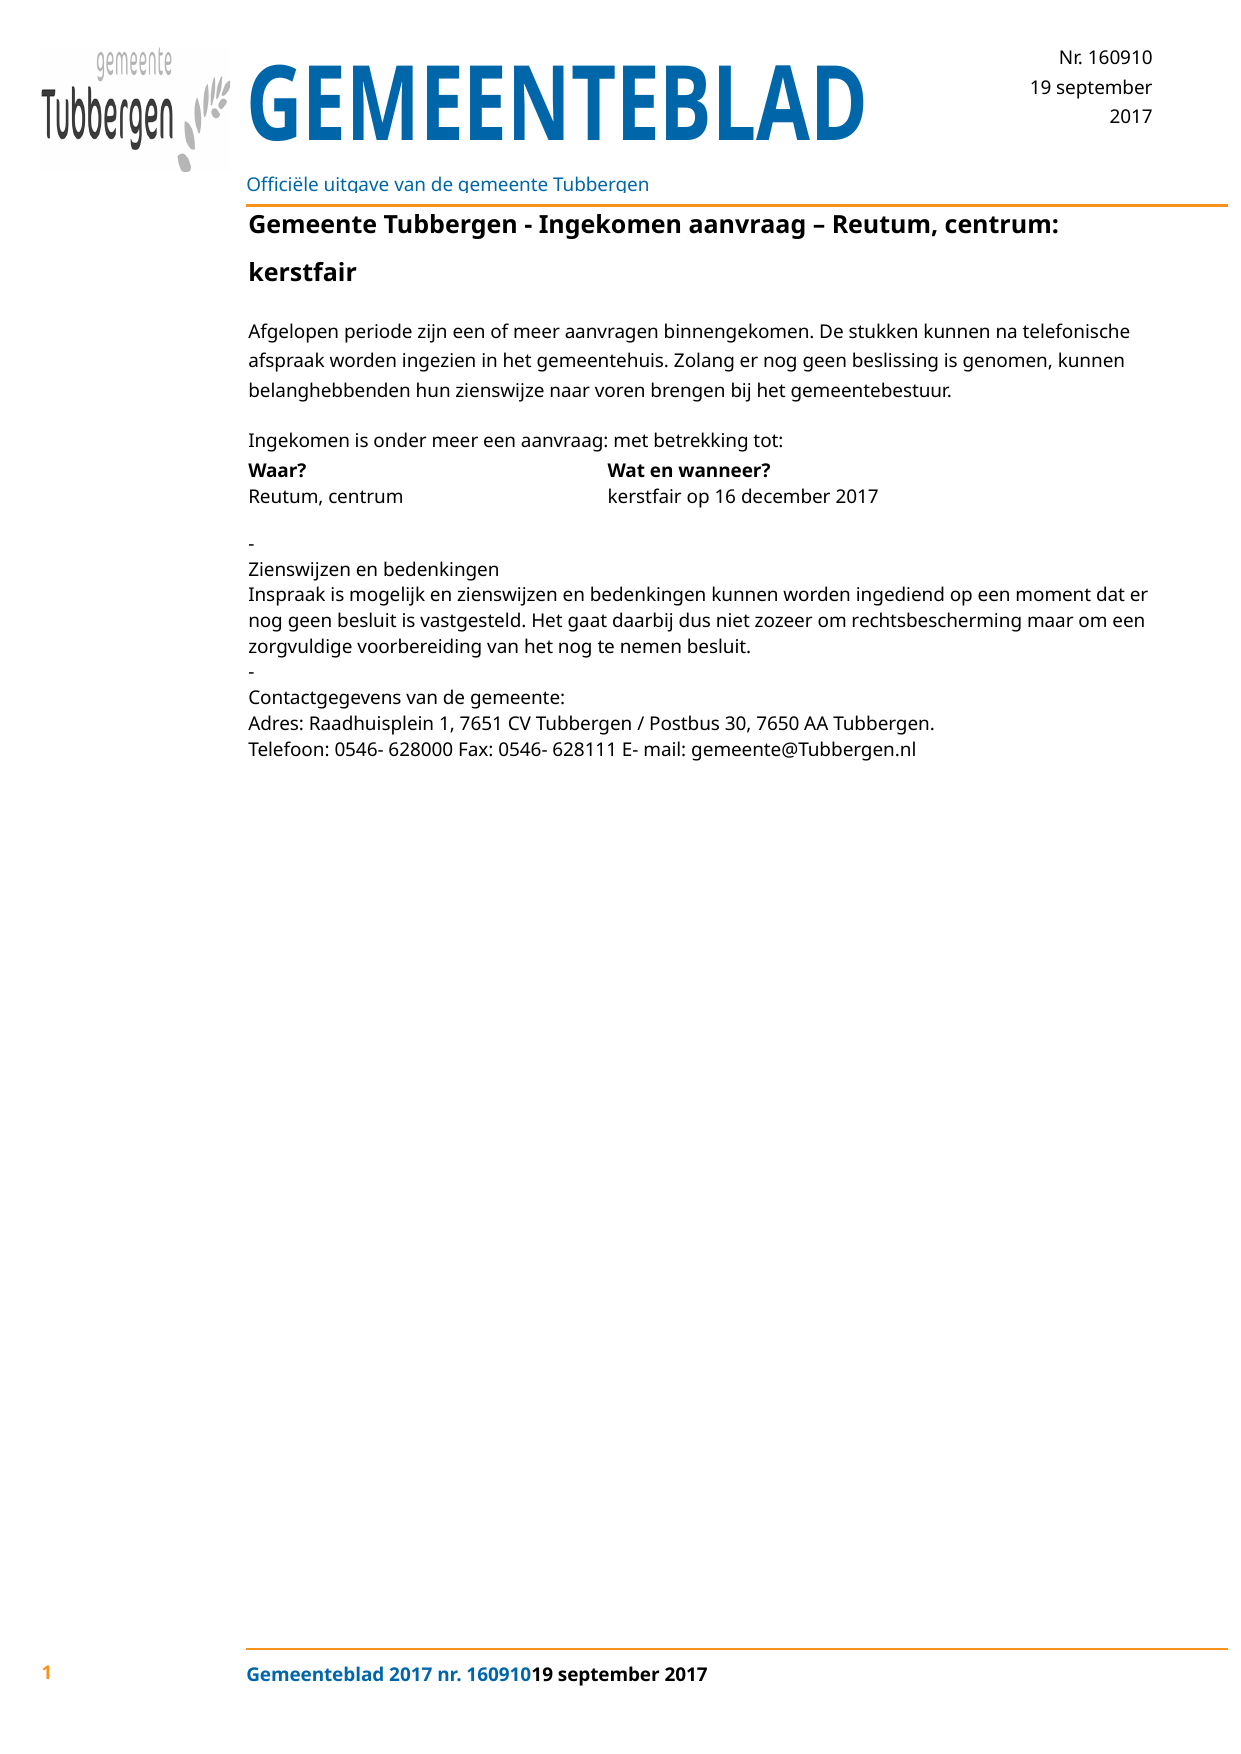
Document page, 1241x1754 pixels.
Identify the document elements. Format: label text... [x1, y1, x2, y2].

text - [248, 659, 1152, 684]
table_cell kerstfair op 16 december 2017 [608, 483, 1152, 509]
text Telefoon: 0546- 628000 Fax: 0546- 628111 E- mail: gemeente@Tubbergen.nl [248, 736, 1152, 762]
text Ingekomen is onder meer een aanvraag: met betrekking tot: [248, 427, 1152, 453]
text Afgelopen periode zijn een of meer aanvragen binnengekomen. De stukken kunnen na telefonische afspraak worden ingezien in het gemeentehuis. Zolang er nog geen beslissing is genomen, kunnen belanghebbenden hun zienswijze naar voren brengen bij het gemeentebestuur. [248, 318, 1152, 403]
text Adres: Raadhuisplein 1, 7651 CV Tubbergen / Postbus 30, 7650 AA Tubbergen. [248, 710, 1152, 736]
picture [41, 47, 231, 172]
table_cell Reutum, centrum [248, 483, 607, 509]
text Contactgegevens van de gemeente: [248, 684, 1152, 710]
text Inspraak is mogelijk en zienswijzen en bedenkingen kunnen worden ingediend op een moment dat er nog geen besluit is vastgesteld. Het gaat daarbij dus niet zozeer om rechtsbescherming maar om een zorgvuldige voorbereiding van het nog te nemen besluit. [248, 582, 1152, 659]
text Zienswijzen en bedenkingen [248, 556, 1152, 582]
table_header Waar? [248, 457, 607, 483]
table_header Wat en wanneer? [608, 457, 1152, 483]
text - [248, 530, 1152, 556]
text Gemeente Tubbergen - Ingekomen aanvraag – Reutum, centrum: kerstfair [248, 207, 1152, 288]
